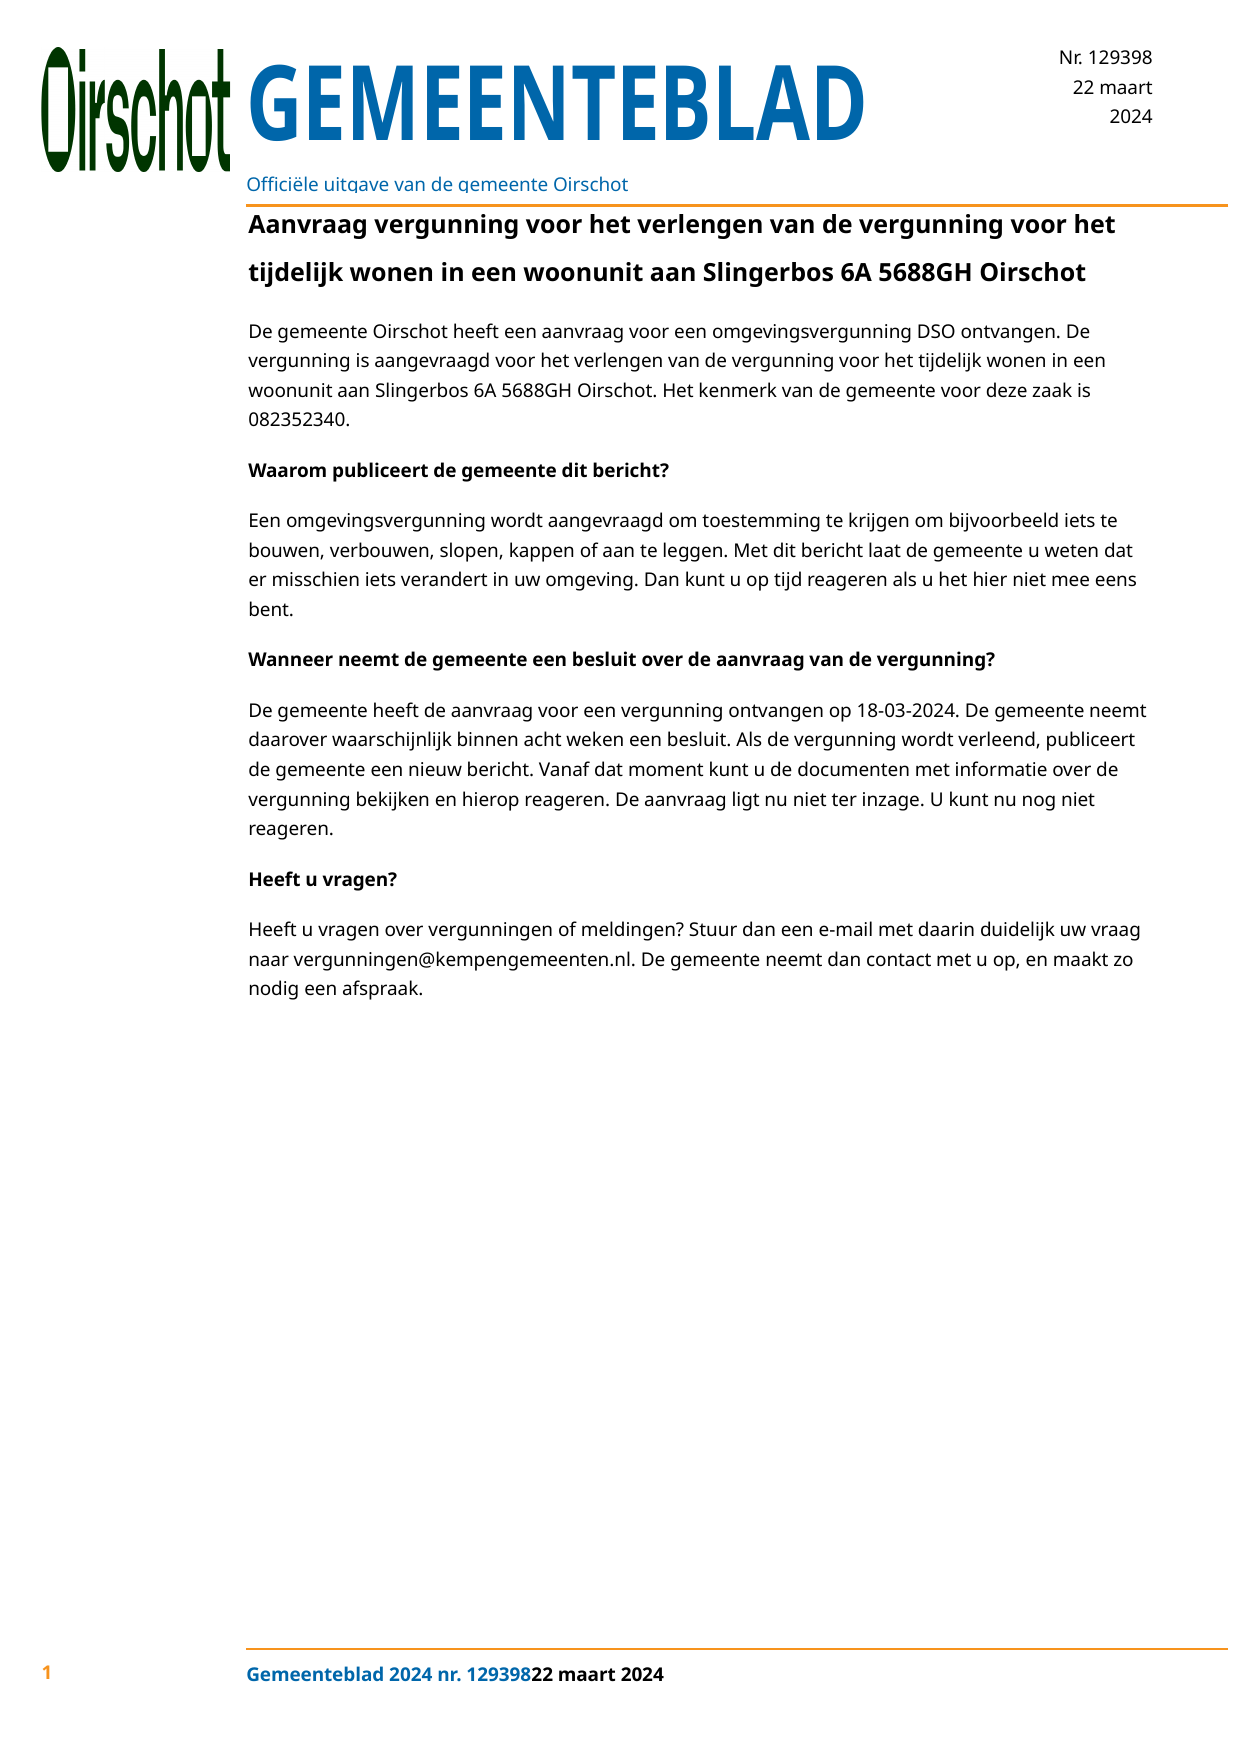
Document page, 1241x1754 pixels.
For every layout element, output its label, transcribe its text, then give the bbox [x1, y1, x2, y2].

text Waarom publiceert de gemeente dit bericht? [248, 457, 1152, 483]
picture [41, 47, 231, 172]
text Aanvraag vergunning voor het verlengen van de vergunning voor het tijdelijk wonen in een woonunit aan Slingerbos 6A 5688GH Oirschot [248, 207, 1152, 288]
text Heeft u vragen? [248, 866, 1152, 892]
text Een omgevingsvergunning wordt aangevraagd om toestemming te krijgen om bijvoorbeeld iets te bouwen, verbouwen, slopen, kappen of aan te leggen. Met dit bericht laat de gemeente u weten dat er misschien iets verandert in uw omgeving. Dan kunt u op tijd reageren als u het hier niet mee eens bent. [248, 507, 1152, 622]
text De gemeente heeft de aanvraag voor een vergunning ontvangen op 18-03-2024. De gemeente neemt daarover waarschijnlijk binnen acht weken een besluit. Als de vergunning wordt verleend, publiceert de gemeente een nieuw bericht. Vanaf dat moment kunt u de documenten met informatie over de vergunning bekijken en hierop reageren. De aanvraag ligt nu niet ter inzage. U kunt nu nog niet reageren. [248, 697, 1152, 841]
text Wanneer neemt de gemeente een besluit over de aanvraag van de vergunning? [248, 647, 1152, 672]
text Heeft u vragen over vergunningen of meldingen? Stuur dan een e-mail met daarin duidelijk uw vraag naar vergunningen@kempengemeenten.nl. De gemeente neemt dan contact met u op, en maakt zo nodig een afspraak. [248, 916, 1152, 1001]
text De gemeente Oirschot heeft een aanvraag voor een omgevingsvergunning DSO ontvangen. De vergunning is aangevraagd voor het verlengen van de vergunning voor het tijdelijk wonen in een woonunit aan Slingerbos 6A 5688GH Oirschot. Het kenmerk van de gemeente voor deze zaak is 082352340. [248, 318, 1152, 432]
